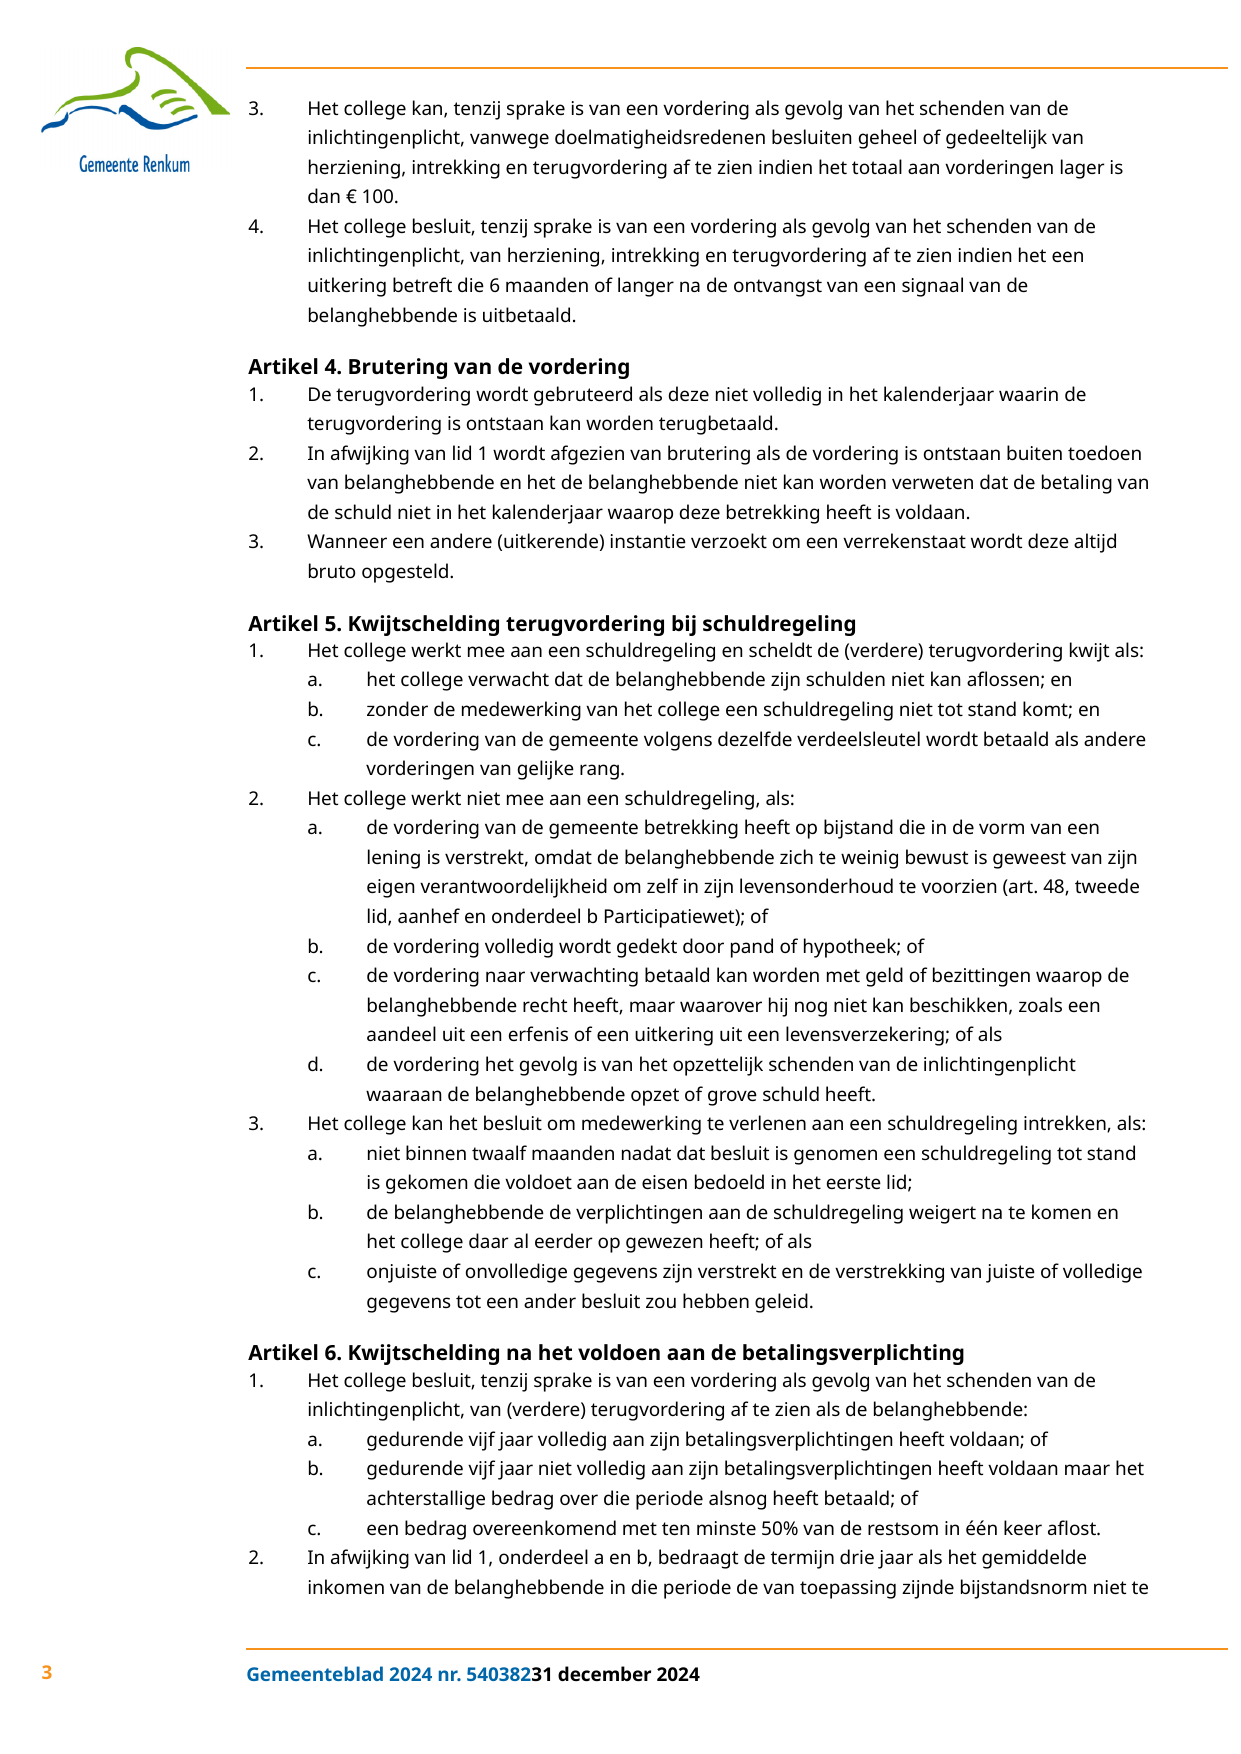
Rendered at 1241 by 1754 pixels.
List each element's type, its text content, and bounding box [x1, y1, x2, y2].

list Wanneer een andere (uitkerende) instantie verzoekt om een verrekenstaat wordt deze altijd bruto opgesteld. [248, 529, 1152, 584]
list de vordering het gevolg is van het opzettelijk schenden van de inlichtingenplicht waaraan de belanghebbende opzet of grove schuld heeft. [307, 1051, 1152, 1107]
list De terugvordering wordt gebruteerd als deze niet volledig in het kalenderjaar waarin de terugvordering is ontstaan kan worden terugbetaald. [248, 381, 1152, 436]
list de vordering volledig wordt gedekt door pand of hypotheek; of [307, 933, 1152, 959]
text Artikel 4. Brutering van de vordering [248, 352, 1152, 381]
list de vordering van de gemeente betrekking heeft op bijstand die in de vorm van een lening is verstrekt, omdat de belanghebbende zich te weinig bewust is geweest van zijn eigen verantwoordelijkheid om zelf in zijn levensonderhoud te voorzien (art. 48, tweede lid, aanhef en onderdeel b Participatiewet); of [307, 814, 1152, 929]
list Het college kan het besluit om medewerking te verlenen aan een schuldregeling intrekken, als: [248, 1110, 1152, 1136]
list de vordering van de gemeente volgens dezelfde verdeelsleutel wordt betaald als andere vorderingen van gelijke rang. [307, 726, 1152, 781]
list de vordering naar verwachting betaald kan worden met geld of bezittingen waarop de belanghebbende recht heeft, maar waarover hij nog niet kan beschikken, zoals een aandeel uit een erfenis of een uitkering uit een levensverzekering; of als [307, 962, 1152, 1047]
list zonder de medewerking van het college een schuldregeling niet tot stand komt; en [307, 696, 1152, 722]
list niet binnen twaalf maanden nadat dat besluit is genomen een schuldregeling tot stand is gekomen die voldoet aan de eisen bedoeld in het eerste lid; [307, 1140, 1152, 1195]
list In afwijking van lid 1 wordt afgezien van brutering als de vordering is ontstaan buiten toedoen van belanghebbende en het de belanghebbende niet kan worden verweten dat de betaling van de schuld niet in het kalenderjaar waarop deze betrekking heeft is voldaan. [248, 440, 1152, 525]
list Het college kan, tenzij sprake is van een vordering als gevolg van het schenden van de inlichtingenplicht, vanwege doelmatigheidsredenen besluiten geheel of gedeeltelijk van herziening, intrekking en terugvordering af te zien indien het totaal aan vorderingen lager is dan € 100. [248, 95, 1152, 209]
list In afwijking van lid 1, onderdeel a en b, bedraagt de termijn drie jaar als het gemiddelde inkomen van de belanghebbende in die periode de van toepassing zijnde bijstandsnorm niet te [248, 1544, 1152, 1599]
list Het college werkt mee aan een schuldregeling en scheldt de (verdere) terugvordering kwijt als: [248, 637, 1152, 663]
list Het college werkt niet mee aan een schuldregeling, als: [248, 785, 1152, 811]
text Artikel 5. Kwijtschelding terugvordering bij schuldregeling [248, 609, 1152, 637]
list onjuiste of onvolledige gegevens zijn verstrekt en de verstrekking van juiste of volledige gegevens tot een ander besluit zou hebben geleid. [307, 1258, 1152, 1314]
list gedurende vijf jaar niet volledig aan zijn betalingsverplichtingen heeft voldaan maar het achterstallige bedrag over die periode alsnog heeft betaald; of [307, 1456, 1152, 1511]
list Het college besluit, tenzij sprake is van een vordering als gevolg van het schenden van de inlichtingenplicht, van (verdere) terugvordering af te zien als de belanghebbende: [248, 1367, 1152, 1422]
list gedurende vijf jaar volledig aan zijn betalingsverplichtingen heeft voldaan; of [307, 1426, 1152, 1452]
list een bedrag overeenkomend met ten minste 50% van de restsom in één keer aflost. [307, 1515, 1152, 1540]
picture [41, 47, 231, 172]
list het college verwacht dat de belanghebbende zijn schulden niet kan aflossen; en [307, 667, 1152, 692]
list de belanghebbende de verplichtingen aan de schuldregeling weigert na te komen en het college daar al eerder op gewezen heeft; of als [307, 1199, 1152, 1254]
list Het college besluit, tenzij sprake is van een vordering als gevolg van het schenden van de inlichtingenplicht, van herziening, intrekking en terugvordering af te zien indien het een uitkering betreft die 6 maanden of langer na de ontvangst van een signaal van de belanghebbende is uitbetaald. [248, 213, 1152, 328]
text Artikel 6. Kwijtschelding na het voldoen aan de betalingsverplichting [248, 1338, 1152, 1367]
